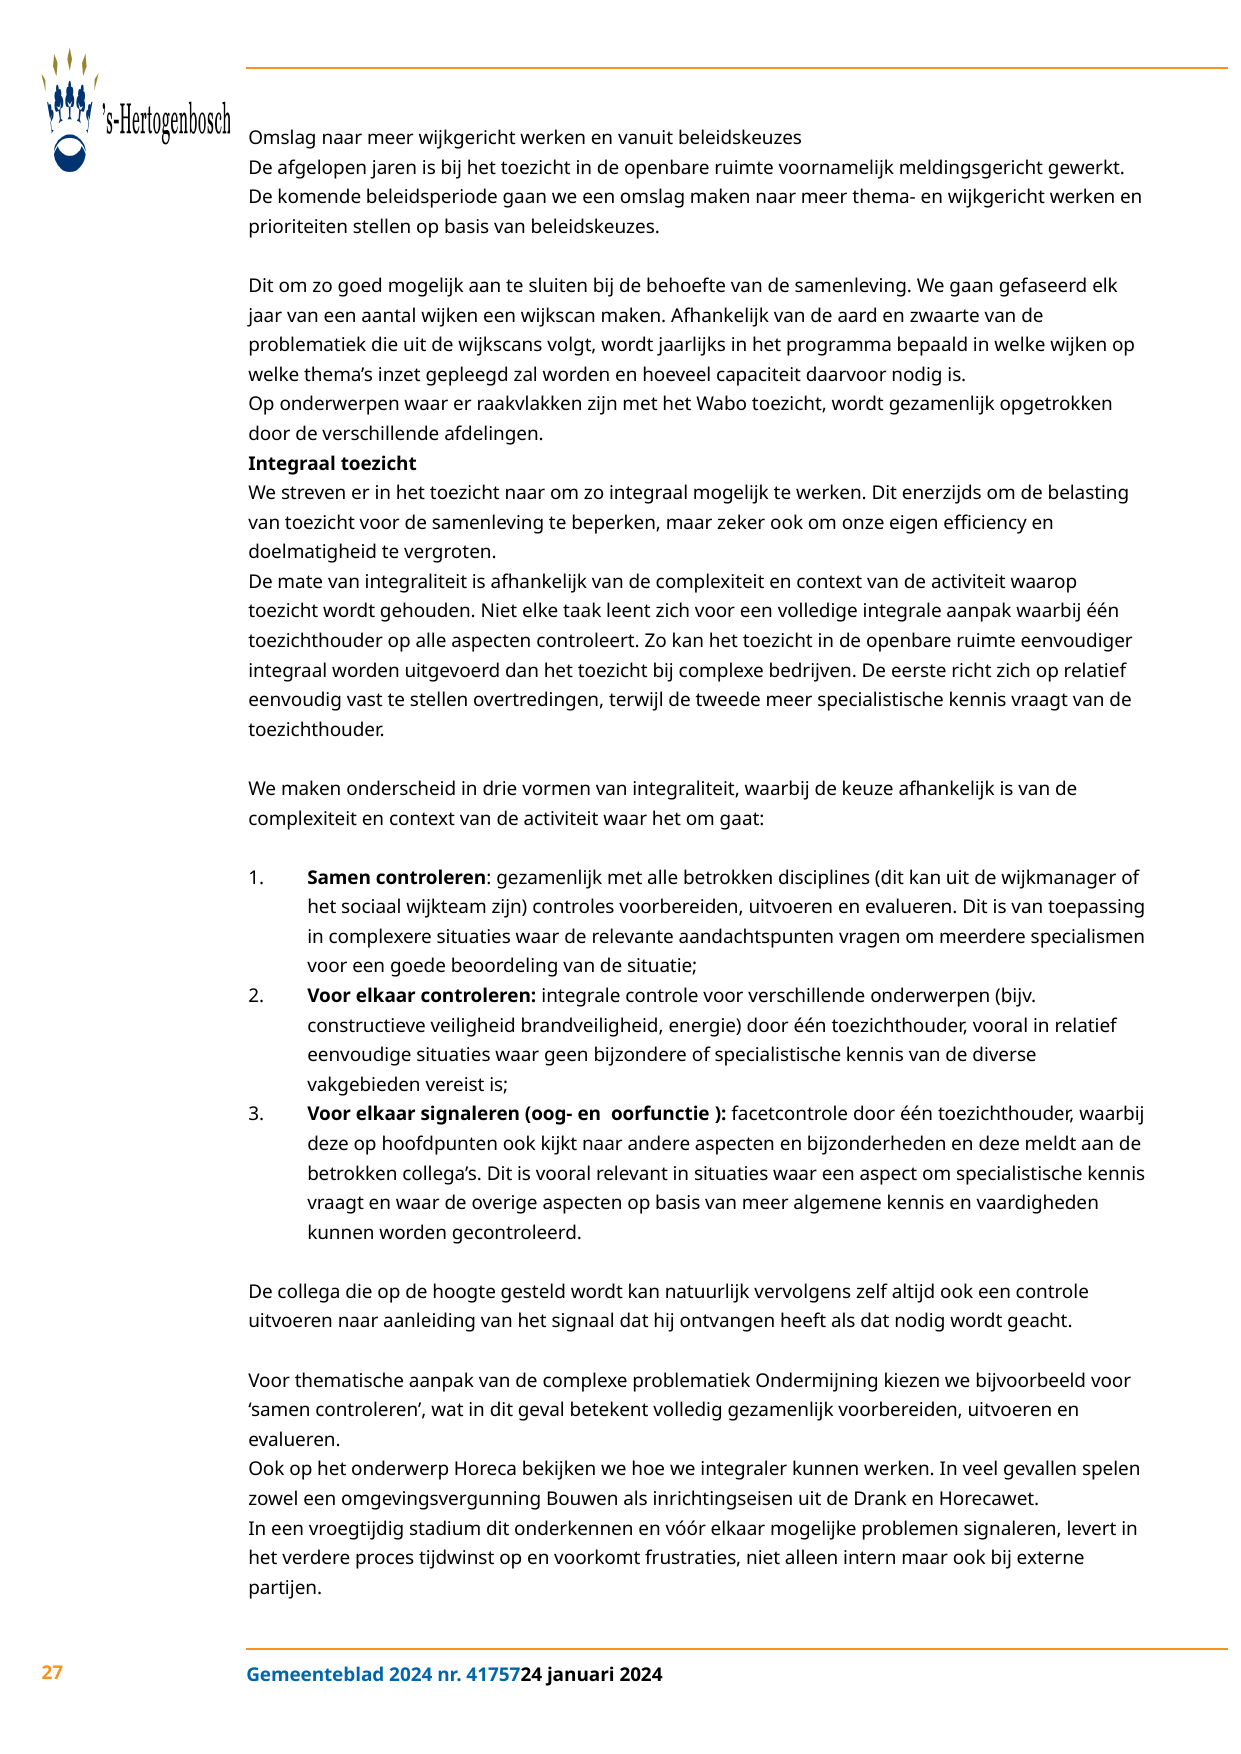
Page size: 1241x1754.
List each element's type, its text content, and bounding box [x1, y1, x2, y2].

text Omslag naar meer wijkgericht werken en vanuit beleidskeuzes [248, 124, 1152, 150]
text Ook op het onderwerp Horeca bekijken we hoe we integraler kunnen werken. In veel gevallen spelen zowel een omgevingsvergunning Bouwen als inrichtingseisen uit de Drank en Horecawet. [248, 1456, 1152, 1511]
text Integraal toezicht [248, 450, 1152, 476]
text Voor thematische aanpak van de complexe problematiek Ondermijning kiezen we bijvoorbeeld voor ‘samen controleren’, wat in dit geval betekent volledig gezamenlijk voorbereiden, uitvoeren en evalueren. [248, 1367, 1152, 1452]
list Voor elkaar signaleren (oog- en oorfunctie ): facetcontrole door één toezichthouder, waarbij deze op hoofdpunten ook kijkt naar andere aspecten en bijzonderheden en deze meldt aan de betrokken collega’s. Dit is vooral relevant in situaties waar een aspect om specialistische kennis vraagt en waar de overige aspecten op basis van meer algemene kennis en vaardigheden kunnen worden gecontroleerd. [248, 1101, 1152, 1245]
text We streven er in het toezicht naar om zo integraal mogelijk te werken. Dit enerzijds om de belasting van toezicht voor de samenleving te beperken, maar zeker ook om onze eigen efficiency en doelmatigheid te vergroten. [248, 479, 1152, 564]
text De collega die op de hoogte gesteld wordt kan natuurlijk vervolgens zelf altijd ook een controle uitvoeren naar aanleiding van het signaal dat hij ontvangen heeft als dat nodig wordt geacht. [248, 1278, 1152, 1333]
text We maken onderscheid in drie vormen van integraliteit, waarbij de keuze afhankelijk is van de complexiteit en context van de activiteit waar het om gaat: [248, 775, 1152, 831]
text Op onderwerpen waar er raakvlakken zijn met het Wabo toezicht, wordt gezamenlijk opgetrokken door de verschillende afdelingen. [248, 391, 1152, 446]
text De mate van integraliteit is afhankelijk van de complexiteit en context van de activiteit waarop toezicht wordt gehouden. Niet elke taak leent zich voor een volledige integrale aanpak waarbij één toezichthouder op alle aspecten controleert. Zo kan het toezicht in de openbare ruimte eenvoudiger integraal worden uitgevoerd dan het toezicht bij complexe bedrijven. De eerste richt zich op relatief eenvoudig vast te stellen overtredingen, terwijl de tweede meer specialistische kennis vraagt van de toezichthouder. [248, 568, 1152, 742]
picture [41, 47, 231, 172]
list Voor elkaar controleren: integrale controle voor verschillende onderwerpen (bijv. constructieve veiligheid brandveiligheid, energie) door één toezichthouder, vooral in relatief eenvoudige situaties waar geen bijzondere of specialistische kennis van de diverse vakgebieden vereist is; [248, 982, 1152, 1097]
list Samen controleren: gezamenlijk met alle betrokken disciplines (dit kan uit de wijkmanager of het sociaal wijkteam zijn) controles voorbereiden, uitvoeren en evalueren. Dit is van toepassing in complexere situaties waar de relevante aandachtspunten vragen om meerdere specialismen voor een goede beoordeling van de situatie; [248, 864, 1152, 978]
text Dit om zo goed mogelijk aan te sluiten bij de behoefte van de samenleving. We gaan gefaseerd elk jaar van een aantal wijken een wijkscan maken. Afhankelijk van de aard en zwaarte van de problematiek die uit de wijkscans volgt, wordt jaarlijks in het programma bepaald in welke wijken op welke thema’s inzet gepleegd zal worden en hoeveel capaciteit daarvoor nodig is. [248, 272, 1152, 387]
text In een vroegtijdig stadium dit onderkennen en vóór elkaar mogelijke problemen signaleren, levert in het verdere proces tijdwinst op en voorkomt frustraties, niet alleen intern maar ook bij externe partijen. [248, 1515, 1152, 1600]
text De afgelopen jaren is bij het toezicht in de openbare ruimte voornamelijk meldingsgericht gewerkt. De komende beleidsperiode gaan we een omslag maken naar meer thema- en wijkgericht werken en prioriteiten stellen op basis van beleidskeuzes. [248, 154, 1152, 239]
